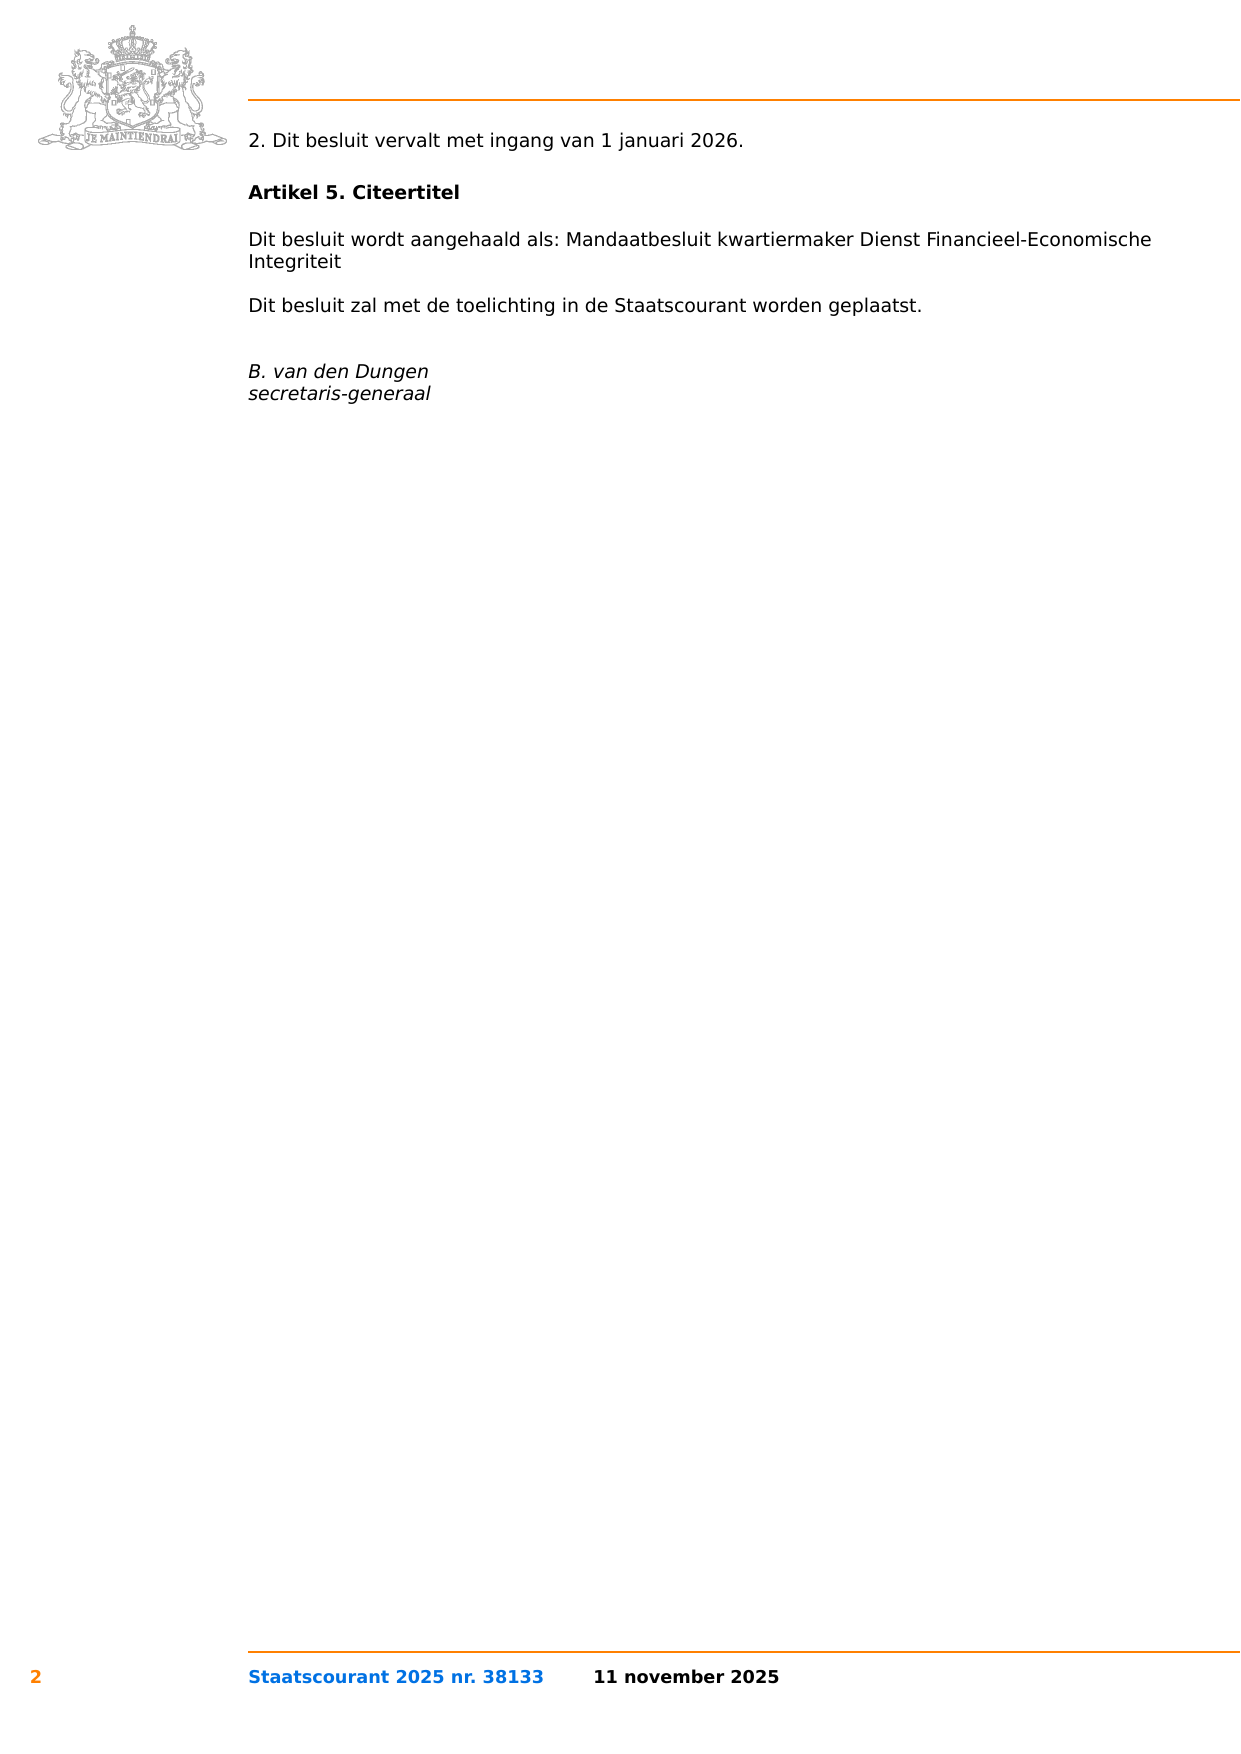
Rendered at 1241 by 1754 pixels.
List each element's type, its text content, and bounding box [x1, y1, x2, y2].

picture [38, 25, 227, 150]
text 2. Dit besluit vervalt met ingang van 1 januari 2026. [248, 130, 1163, 152]
text B. van den Dungen secretaris-generaal [248, 338, 1163, 404]
text Dit besluit wordt aangehaald als: Mandaatbesluit kwartiermaker Dienst Financieel-Economische Integriteit [248, 229, 1163, 273]
subtitle Artikel 5. Citeertitel [248, 182, 1163, 204]
text Dit besluit zal met de toelichting in de Staatscourant worden geplaatst. [248, 295, 1163, 317]
